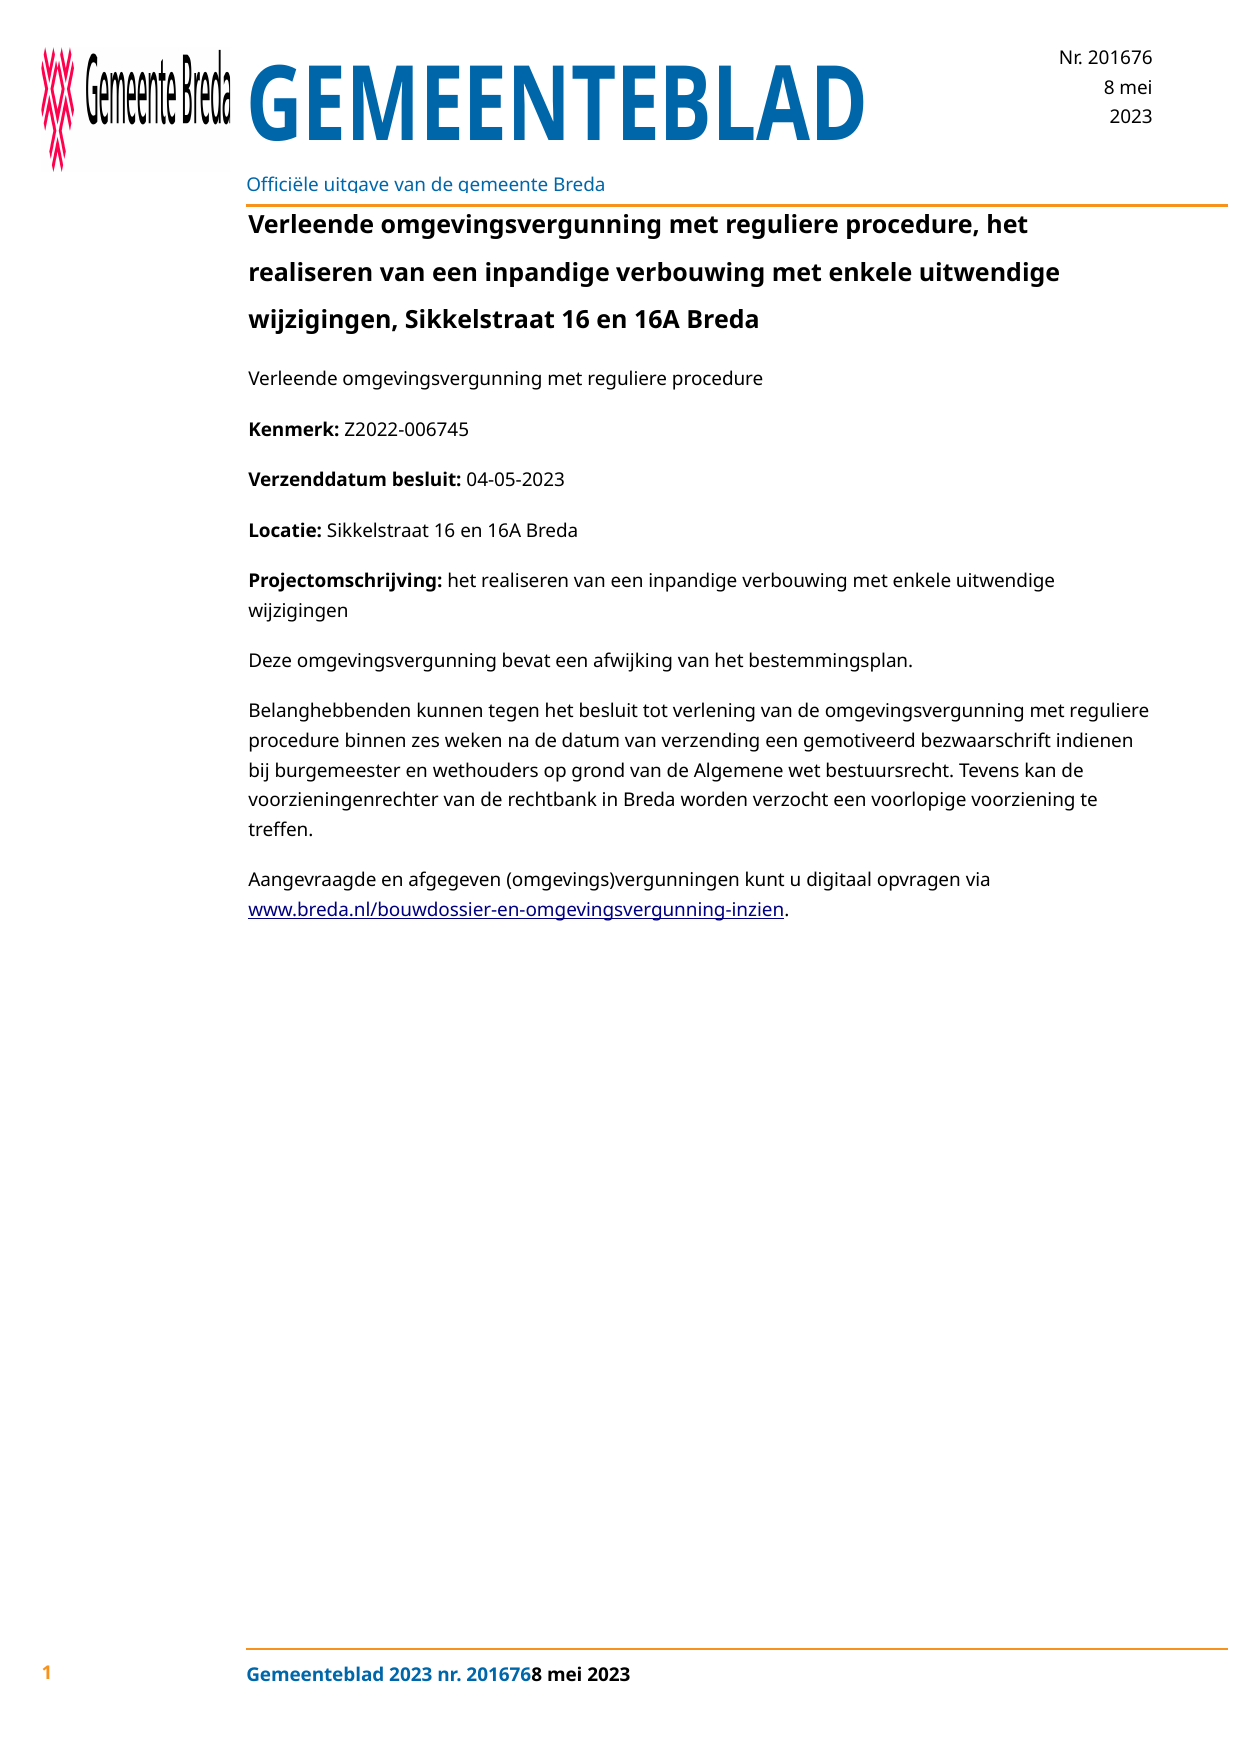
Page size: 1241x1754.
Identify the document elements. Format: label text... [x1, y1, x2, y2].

picture [41, 47, 231, 172]
text Verzenddatum besluit: 04-05-2023 [248, 466, 1152, 492]
text Verleende omgevingsvergunning met reguliere procedure, het realiseren van een inpandige verbouwing met enkele uitwendige wijzigingen, Sikkelstraat 16 en 16A Breda [248, 207, 1152, 336]
text Projectomschrijving: het realiseren van een inpandige verbouwing met enkele uitwendige wijzigingen [248, 567, 1152, 622]
text Locatie: Sikkelstraat 16 en 16A Breda [248, 517, 1152, 542]
text Belanghebbenden kunnen tegen het besluit tot verlening van de omgevingsvergunning met reguliere procedure binnen zes weken na de datum van verzending een gemotiveerd bezwaarschrift indienen bij burgemeester en wethouders op grond van de Algemene wet bestuursrecht. Tevens kan de voorzieningenrechter van de rechtbank in Breda worden verzocht een voorlopige voorziening te treffen. [248, 698, 1152, 842]
text Aangevraagde en afgegeven (omgevings)vergunningen kunt u digitaal opvragen via www.breda.nl/bouwdossier-en-omgevingsvergunning-inzien. [248, 866, 1152, 922]
text Deze omgevingsvergunning bevat een afwijking van het bestemmingsplan. [248, 647, 1152, 673]
text Kenmerk: Z2022-006745 [248, 416, 1152, 442]
text Verleende omgevingsvergunning met reguliere procedure [248, 366, 1152, 391]
